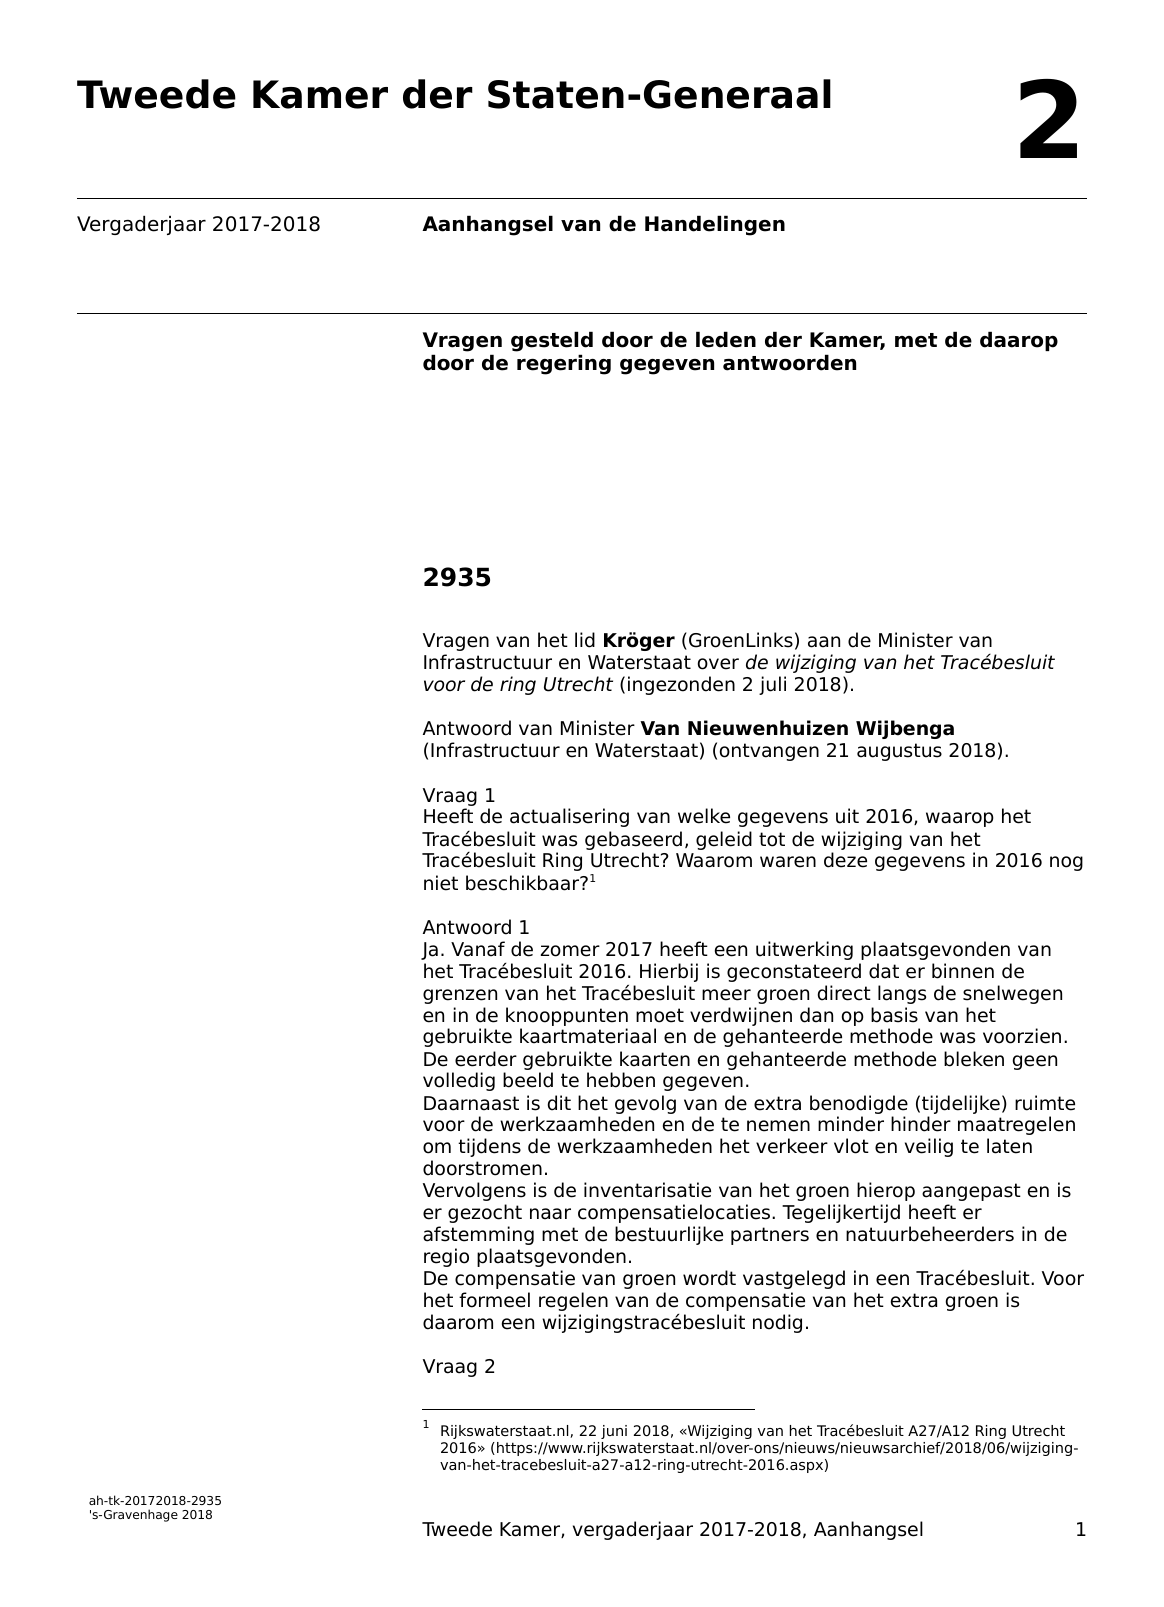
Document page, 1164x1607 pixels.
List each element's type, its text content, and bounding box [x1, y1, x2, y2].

text De compensatie van groen wordt vastgelegd in een Tracébesluit. Voor het formeel regelen van de compensatie van het extra groen is daarom een wijzigingstracébesluit nodig. [422, 1268, 1087, 1334]
table_cell Vergaderjaar 2017-2018 [77, 199, 422, 313]
text ah-tk-20172018-2935 [88, 1494, 323, 1508]
text Ja. Vanaf de zomer 2017 heeft een uitwerking plaatsgevonden van het Tracébesluit 2016. Hierbij is geconstateerd dat er binnen de grenzen van het Tracébesluit meer groen direct langs de snelwegen en in de knooppunten moet verdwijnen dan op basis van het gebruikte kaartmateriaal en de gehanteerde methode was voorzien. De eerder gebruikte kaarten en gehanteerde methode bleken geen volledig beeld te hebben gegeven. [422, 938, 1087, 1092]
text Daarnaast is dit het gevolg van de extra benodigde (tijdelijke) ruimte voor de werkzaamheden en de te nemen minder hinder maatregelen om tijdens de werkzaamheden het verkeer vlot en veilig te laten doorstromen. [422, 1092, 1087, 1180]
text Antwoord van Minister Van Nieuwenhuizen Wijbenga (Infrastructuur en Waterstaat) (ontvangen 21 augustus 2018). [422, 718, 1087, 762]
table_cell [77, 314, 422, 375]
text Vraag 2 [422, 1356, 1087, 1378]
text Rijkswaterstaat.nl, 22 juni 2018, «Wijziging van het Tracébesluit A27/A12 Ring Utrecht 2016» (https://www.rijkswaterstaat.nl/over-ons/nieuws/nieuwsarchief/2018/06/wijziging-van-het-tracebesluit-a27-a12-ring-utrecht-2016.aspx) [422, 1418, 1087, 1474]
table_header Tweede Kamer der Staten-Generaal [77, 59, 886, 198]
text 2935 [422, 563, 1087, 592]
text Vervolgens is de inventarisatie van het groen hierop aangepast en is er gezocht naar compensatielocaties. Tegelijkertijd heeft er afstemming met de bestuurlijke partners en natuurbeheerders in de regio plaatsgevonden. [422, 1180, 1087, 1268]
table_cell Vragen gesteld door de leden der Kamer, met de daarop door de regering gegeven antwoorden [422, 314, 1087, 375]
text Vraag 1 [422, 784, 1087, 806]
text Vragen van het lid Kröger (GroenLinks) aan de Minister van Infrastructuur en Waterstaat over de wijziging van het Tracébesluit voor de ring Utrecht (ingezonden 2 juli 2018). [422, 630, 1087, 696]
text Heeft de actualisering van welke gegevens uit 2016, waarop het Tracébesluit was gebaseerd, geleid tot de wijziging van het Tracébesluit Ring Utrecht? Waarom waren deze gegevens in 2016 nog niet beschikbaar? [422, 806, 1087, 894]
text 's-Gravenhage 2018 [88, 1508, 323, 1522]
text Antwoord 1 [422, 917, 1087, 938]
table_cell Aanhangsel van de Handelingen [422, 199, 1087, 313]
table_header 2 [886, 59, 1087, 198]
